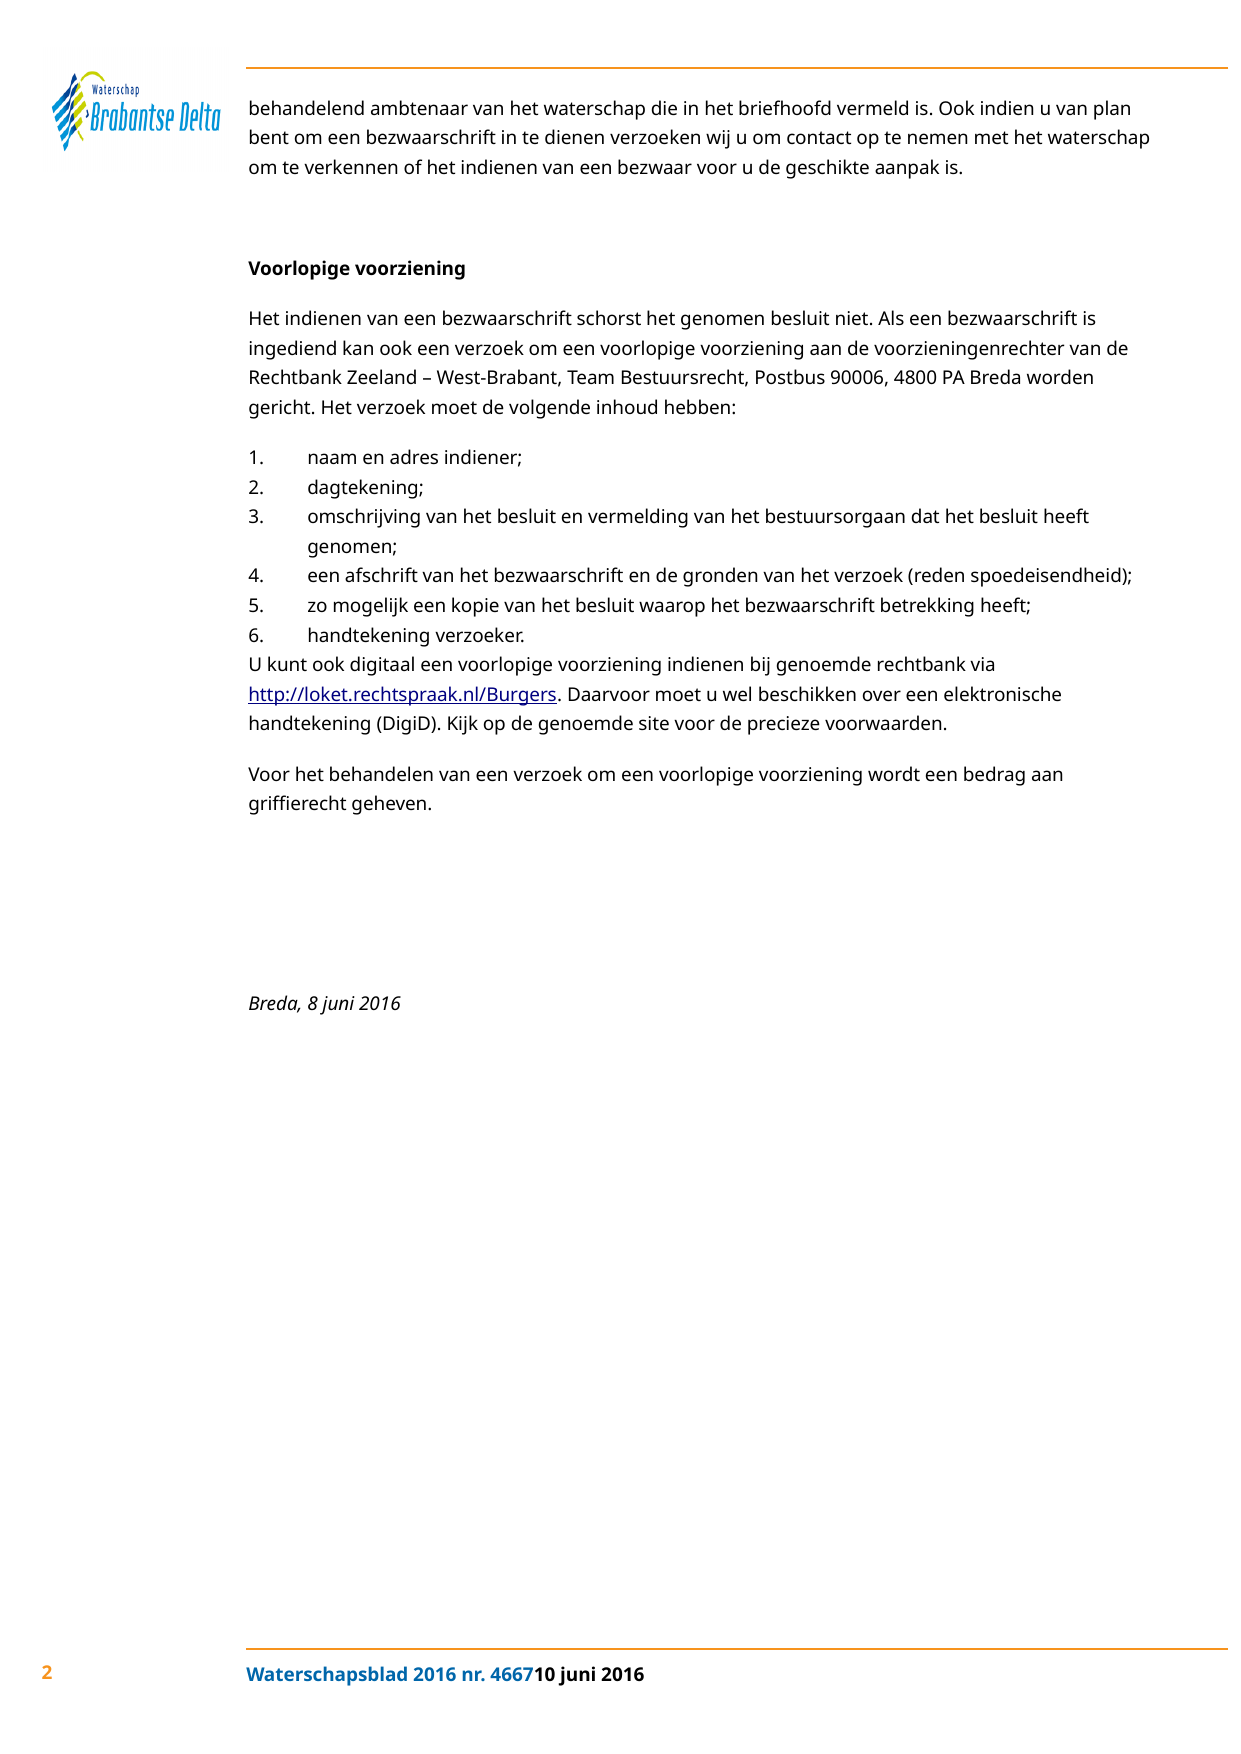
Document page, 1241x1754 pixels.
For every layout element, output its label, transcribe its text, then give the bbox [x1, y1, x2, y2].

list een afschrift van het bezwaarschrift en de gronden van het verzoek (reden spoedeisendheid); [248, 563, 1152, 588]
list zo mogelijk een kopie van het besluit waarop het bezwaarschrift betrekking heeft; [248, 592, 1152, 618]
text Voor het behandelen van een verzoek om een voorlopige voorziening wordt een bedrag aan griffierecht geheven. [248, 761, 1152, 816]
text Breda, 8 juni 2016 [248, 990, 1152, 1015]
picture [41, 47, 231, 172]
text U kunt ook digitaal een voorlopige voorziening indienen bij genoemde rechtbank via http://loket.rechtspraak.nl/Burgers. Daarvoor moet u wel beschikken over een elektronische handtekening (DigiD). Kijk op de genoemde site voor de precieze voorwaarden. [248, 651, 1152, 736]
list dagtekening; [248, 474, 1152, 500]
list naam en adres indiener; [248, 444, 1152, 470]
text Het indienen van een bezwaarschrift schorst het genomen besluit niet. Als een bezwaarschrift is ingediend kan ook een verzoek om een voorlopige voorziening aan de voorzieningenrechter van de Rechtbank Zeeland – West-Brabant, Team Bestuursrecht, Postbus 90006, 4800 PA Breda worden gericht. Het verzoek moet de volgende inhoud hebben: [248, 305, 1152, 420]
list omschrijving van het besluit en vermelding van het bestuursorgaan dat het besluit heeft genomen; [248, 503, 1152, 559]
list handtekening verzoeker. [248, 622, 1152, 648]
text Voorlopige voorziening [248, 255, 1152, 281]
text behandelend ambtenaar van het waterschap die in het briefhoofd vermeld is. Ook indien u van plan bent om een bezwaarschrift in te dienen verzoeken wij u om contact op te nemen met het waterschap om te verkennen of het indienen van een bezwaar voor u de geschikte aanpak is. [248, 95, 1152, 180]
